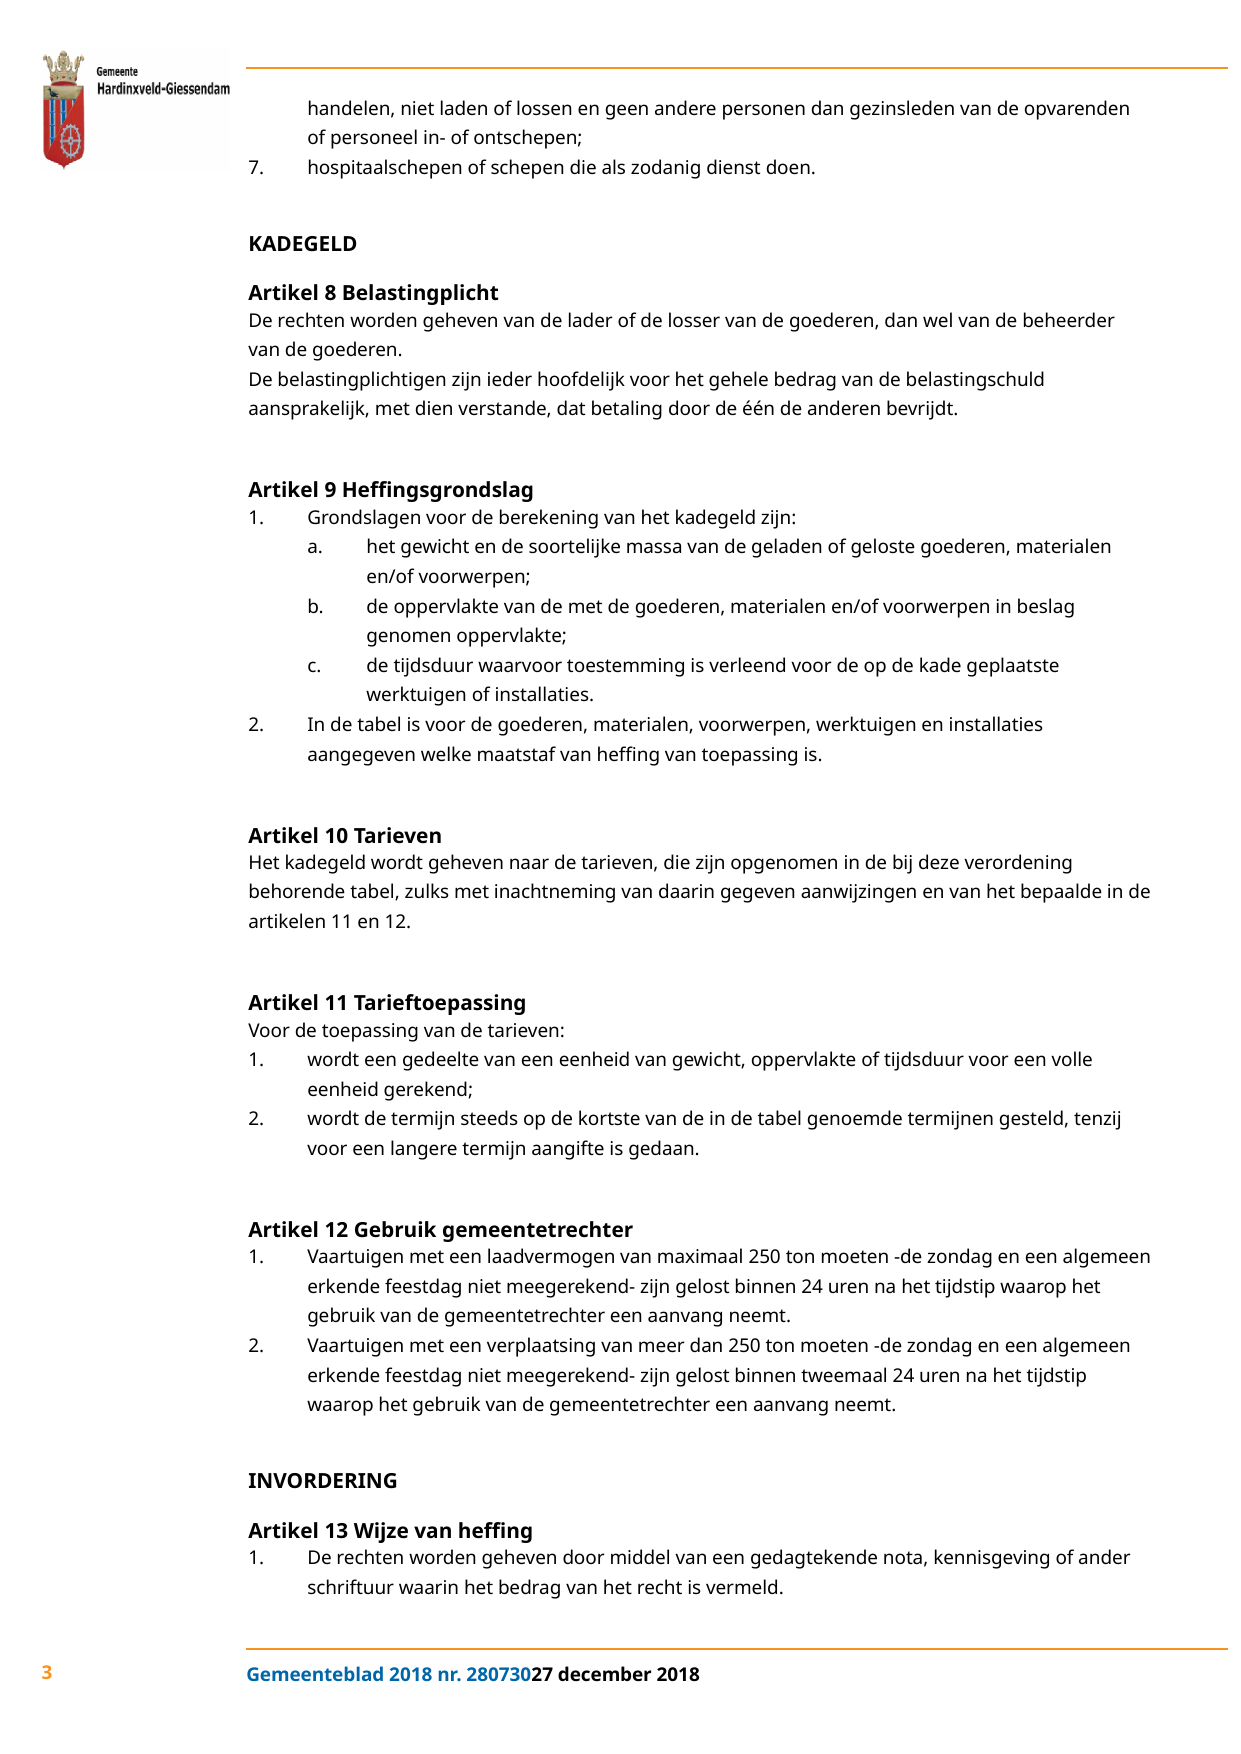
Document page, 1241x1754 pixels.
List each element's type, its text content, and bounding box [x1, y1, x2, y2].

list het gewicht en de soortelijke massa van de geladen of geloste goederen, materialen en/of voorwerpen; [307, 534, 1152, 589]
list de tijdsduur waarvoor toestemming is verleend voor de op de kade geplaatste werktuigen of installaties. [307, 652, 1152, 707]
list Vaartuigen met een verplaatsing van meer dan 250 ton moeten -de zondag en een algemeen erkende feestdag niet meegerekend- zijn gelost binnen tweemaal 24 uren na het tijdstip waarop het gebruik van de gemeentetrechter een aanvang neemt. [248, 1332, 1152, 1417]
text Het kadegeld wordt geheven naar de tarieven, die zijn opgenomen in de bij deze verordening behorende tabel, zulks met inachtneming van daarin gegeven aanwijzingen en van het bepaalde in de artikelen 11 en 12. [248, 849, 1152, 934]
list hospitaalschepen of schepen die als zodanig dienst doen. [248, 154, 1152, 180]
text De belastingplichtigen zijn ieder hoofdelijk voor het gehele bedrag van de belastingschuld aansprakelijk, met dien verstande, dat betaling door de één de anderen bevrijdt. [248, 366, 1152, 421]
text Artikel 10 Tarieven [248, 821, 1152, 849]
list handelen, niet laden of lossen en geen andere personen dan gezinsleden van de opvarenden of personeel in- of ontschepen; [248, 95, 1152, 150]
list wordt de termijn steeds op de kortste van de in de tabel genoemde termijnen gesteld, tenzij voor een langere termijn aangifte is gedaan. [248, 1106, 1152, 1161]
text Artikel 9 Heffingsgrondslag [248, 476, 1152, 504]
list De rechten worden geheven door middel van een gedagtekende nota, kennisgeving of ander schriftuur waarin het bedrag van het recht is vermeld. [248, 1544, 1152, 1600]
text Voor de toepassing van de tarieven: [248, 1017, 1152, 1042]
text INVORDERING [248, 1467, 1152, 1495]
text Artikel 13 Wijze van heffing [248, 1516, 1152, 1544]
text De rechten worden geheven van de lader of de losser van de goederen, dan wel van de beheerder van de goederen. [248, 307, 1152, 362]
list In de tabel is voor de goederen, materialen, voorwerpen, werktuigen en installaties aangegeven welke maatstaf van heffing van toepassing is. [248, 711, 1152, 766]
list Vaartuigen met een laadvermogen van maximaal 250 ton moeten -de zondag en een algemeen erkende feestdag niet meegerekend- zijn gelost binnen 24 uren na het tijdstip waarop het gebruik van de gemeentetrechter een aanvang neemt. [248, 1243, 1152, 1328]
text KADEGELD [248, 229, 1152, 258]
picture [41, 47, 231, 172]
text Artikel 11 Tarieftoepassing [248, 988, 1152, 1017]
list wordt een gedeelte van een eenheid van gewicht, oppervlakte of tijdsduur voor een volle eenheid gerekend; [248, 1046, 1152, 1102]
text Artikel 8 Belastingplicht [248, 278, 1152, 307]
list de oppervlakte van de met de goederen, materialen en/of voorwerpen in beslag genomen oppervlakte; [307, 593, 1152, 648]
list Grondslagen voor de berekening van het kadegeld zijn: [248, 504, 1152, 530]
text Artikel 12 Gebruik gemeentetrechter [248, 1215, 1152, 1243]
